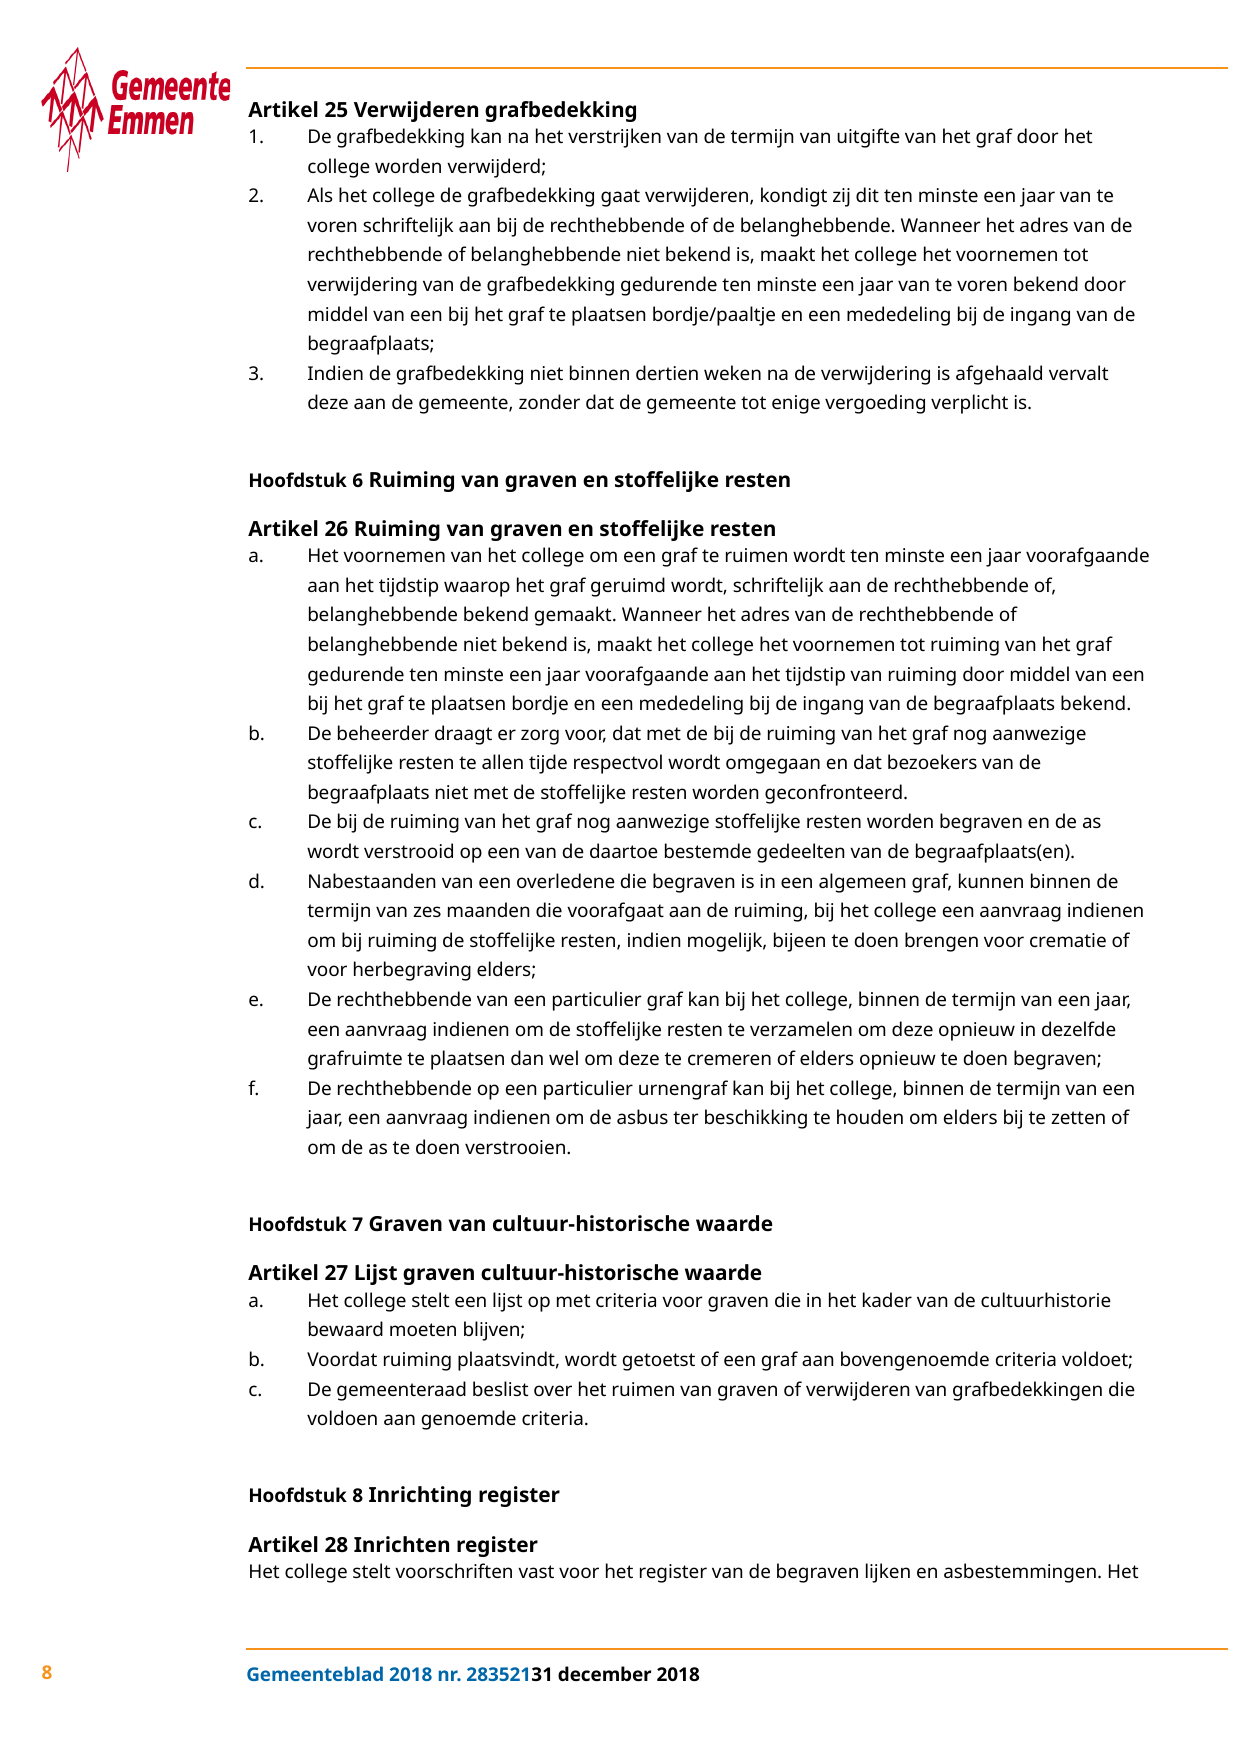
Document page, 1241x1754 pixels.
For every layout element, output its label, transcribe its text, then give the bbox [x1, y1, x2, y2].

list Het voornemen van het college om een graf te ruimen wordt ten minste een jaar voorafgaande aan het tijdstip waarop het graf geruimd wordt, schriftelijk aan de rechthebbende of, belanghebbende bekend gemaakt. Wanneer het adres van de rechthebbende of belanghebbende niet bekend is, maakt het college het voornemen tot ruiming van het graf gedurende ten minste een jaar voorafgaande aan het tijdstip van ruiming door middel van een bij het graf te plaatsen bordje en een mededeling bij de ingang van de begraafplaats bekend. [248, 542, 1152, 716]
list Als het college de grafbedekking gaat verwijderen, kondigt zij dit ten minste een jaar van te voren schriftelijk aan bij de rechthebbende of de belanghebbende. Wanneer het adres van de rechthebbende of belanghebbende niet bekend is, maakt het college het voornemen tot verwijdering van de grafbedekking gedurende ten minste een jaar van te voren bekend door middel van een bij het graf te plaatsen bordje/paaltje en een mededeling bij de ingang van de begraafplaats; [248, 182, 1152, 356]
list De rechthebbende van een particulier graf kan bij het college, binnen de termijn van een jaar, een aanvraag indienen om de stoffelijke resten te verzamelen om deze opnieuw in dezelfde grafruimte te plaatsen dan wel om deze te cremeren of elders opnieuw te doen begraven; [248, 986, 1152, 1071]
list De bij de ruiming van het graf nog aanwezige stoffelijke resten worden begraven en de as wordt verstrooid op een van de daartoe bestemde gedeelten van de begraafplaats(en). [248, 809, 1152, 864]
text Het college stelt voorschriften vast voor het register van de begraven lijken en asbestemmingen. Het [248, 1558, 1152, 1584]
list Nabestaanden van een overledene die begraven is in een algemeen graf, kunnen binnen de termijn van zes maanden die voorafgaat aan de ruiming, bij het college een aanvraag indienen om bij ruiming de stoffelijke resten, indien mogelijk, bijeen te doen brengen voor crematie of voor herbegraving elders; [248, 868, 1152, 982]
text Artikel 28 Inrichten register [248, 1530, 1152, 1558]
text Artikel 27 Lijst graven cultuur-historische waarde [248, 1258, 1152, 1287]
list Het college stelt een lijst op met criteria voor graven die in het kader van de cultuurhistorie bewaard moeten blijven; [248, 1287, 1152, 1342]
picture [41, 47, 231, 172]
list Indien de grafbedekking niet binnen dertien weken na de verwijdering is afgehaald vervalt deze aan de gemeente, zonder dat de gemeente tot enige vergoeding verplicht is. [248, 360, 1152, 415]
list De beheerder draagt er zorg voor, dat met de bij de ruiming van het graf nog aanwezige stoffelijke resten te allen tijde respectvol wordt omgegaan en dat bezoekers van de begraafplaats niet met de stoffelijke resten worden geconfronteerd. [248, 720, 1152, 805]
text Hoofdstuk 6 Ruiming van graven en stoffelijke resten [248, 465, 1152, 493]
list De grafbedekking kan na het verstrijken van de termijn van uitgifte van het graf door het college worden verwijderd; [248, 123, 1152, 178]
text Artikel 25 Verwijderen grafbedekking [248, 95, 1152, 123]
list De gemeenteraad beslist over het ruimen van graven of verwijderen van grafbedekkingen die voldoen aan genoemde criteria. [248, 1376, 1152, 1431]
list De rechthebbende op een particulier urnengraf kan bij het college, binnen de termijn van een jaar, een aanvraag indienen om de asbus ter beschikking te houden om elders bij te zetten of om de as te doen verstrooien. [248, 1075, 1152, 1160]
text Hoofdstuk 8 Inrichting register [248, 1481, 1152, 1509]
text Hoofdstuk 7 Graven van cultuur-historische waarde [248, 1209, 1152, 1238]
list Voordat ruiming plaatsvindt, wordt getoetst of een graf aan bovengenoemde criteria voldoet; [248, 1346, 1152, 1372]
text Artikel 26 Ruiming van graven en stoffelijke resten [248, 514, 1152, 542]
